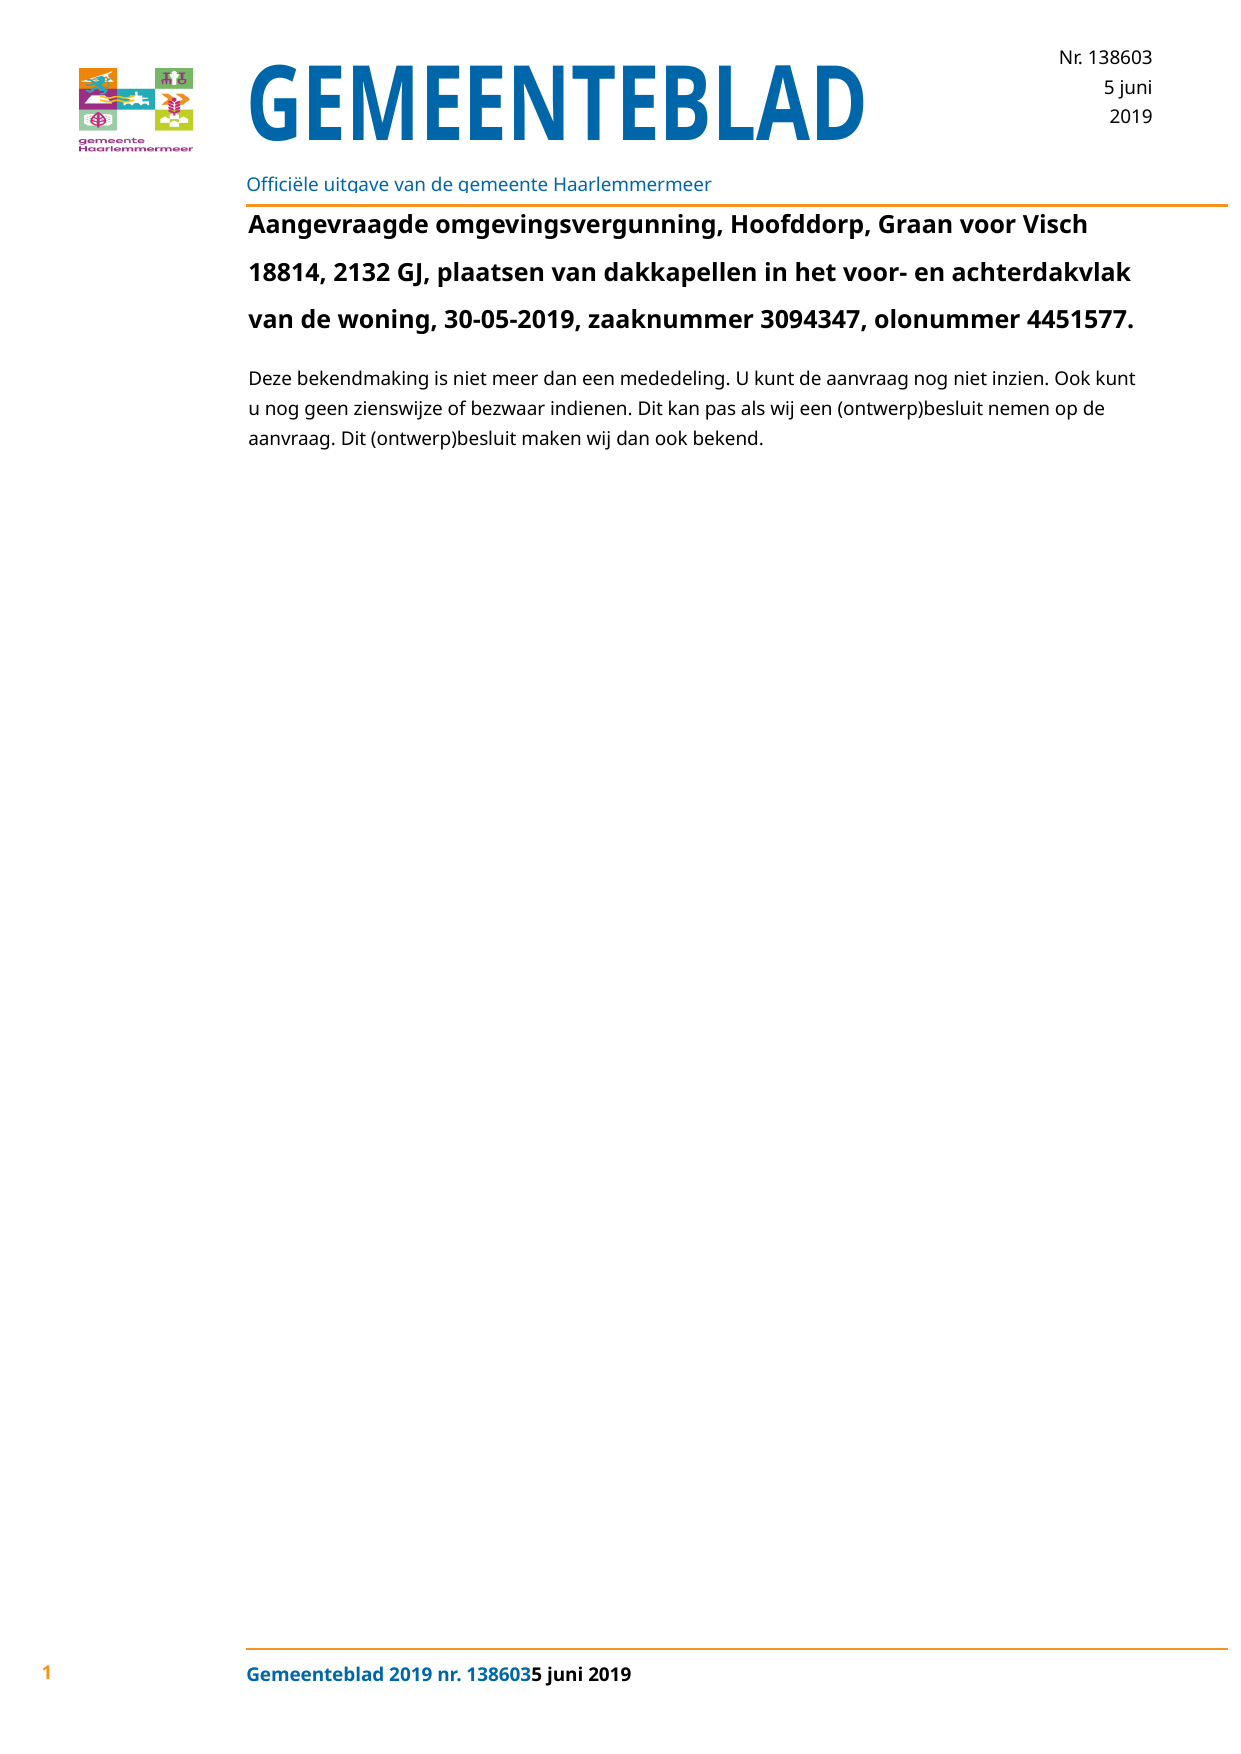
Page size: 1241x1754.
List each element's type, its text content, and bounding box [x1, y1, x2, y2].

text Deze bekendmaking is niet meer dan een mededeling. U kunt de aanvraag nog niet inzien. Ook kunt u nog geen zienswijze of bezwaar indienen. Dit kan pas als wij een (ontwerp)besluit nemen op de aanvraag. Dit (ontwerp)besluit maken wij dan ook bekend. [248, 366, 1152, 450]
text Aangevraagde omgevingsvergunning, Hoofddorp, Graan voor Visch 18814, 2132 GJ, plaatsen van dakkapellen in het voor- en achterdakvlak van de woning, 30-05-2019, zaaknummer 3094347, olonummer 4451577. [248, 207, 1152, 336]
picture [41, 47, 231, 172]
